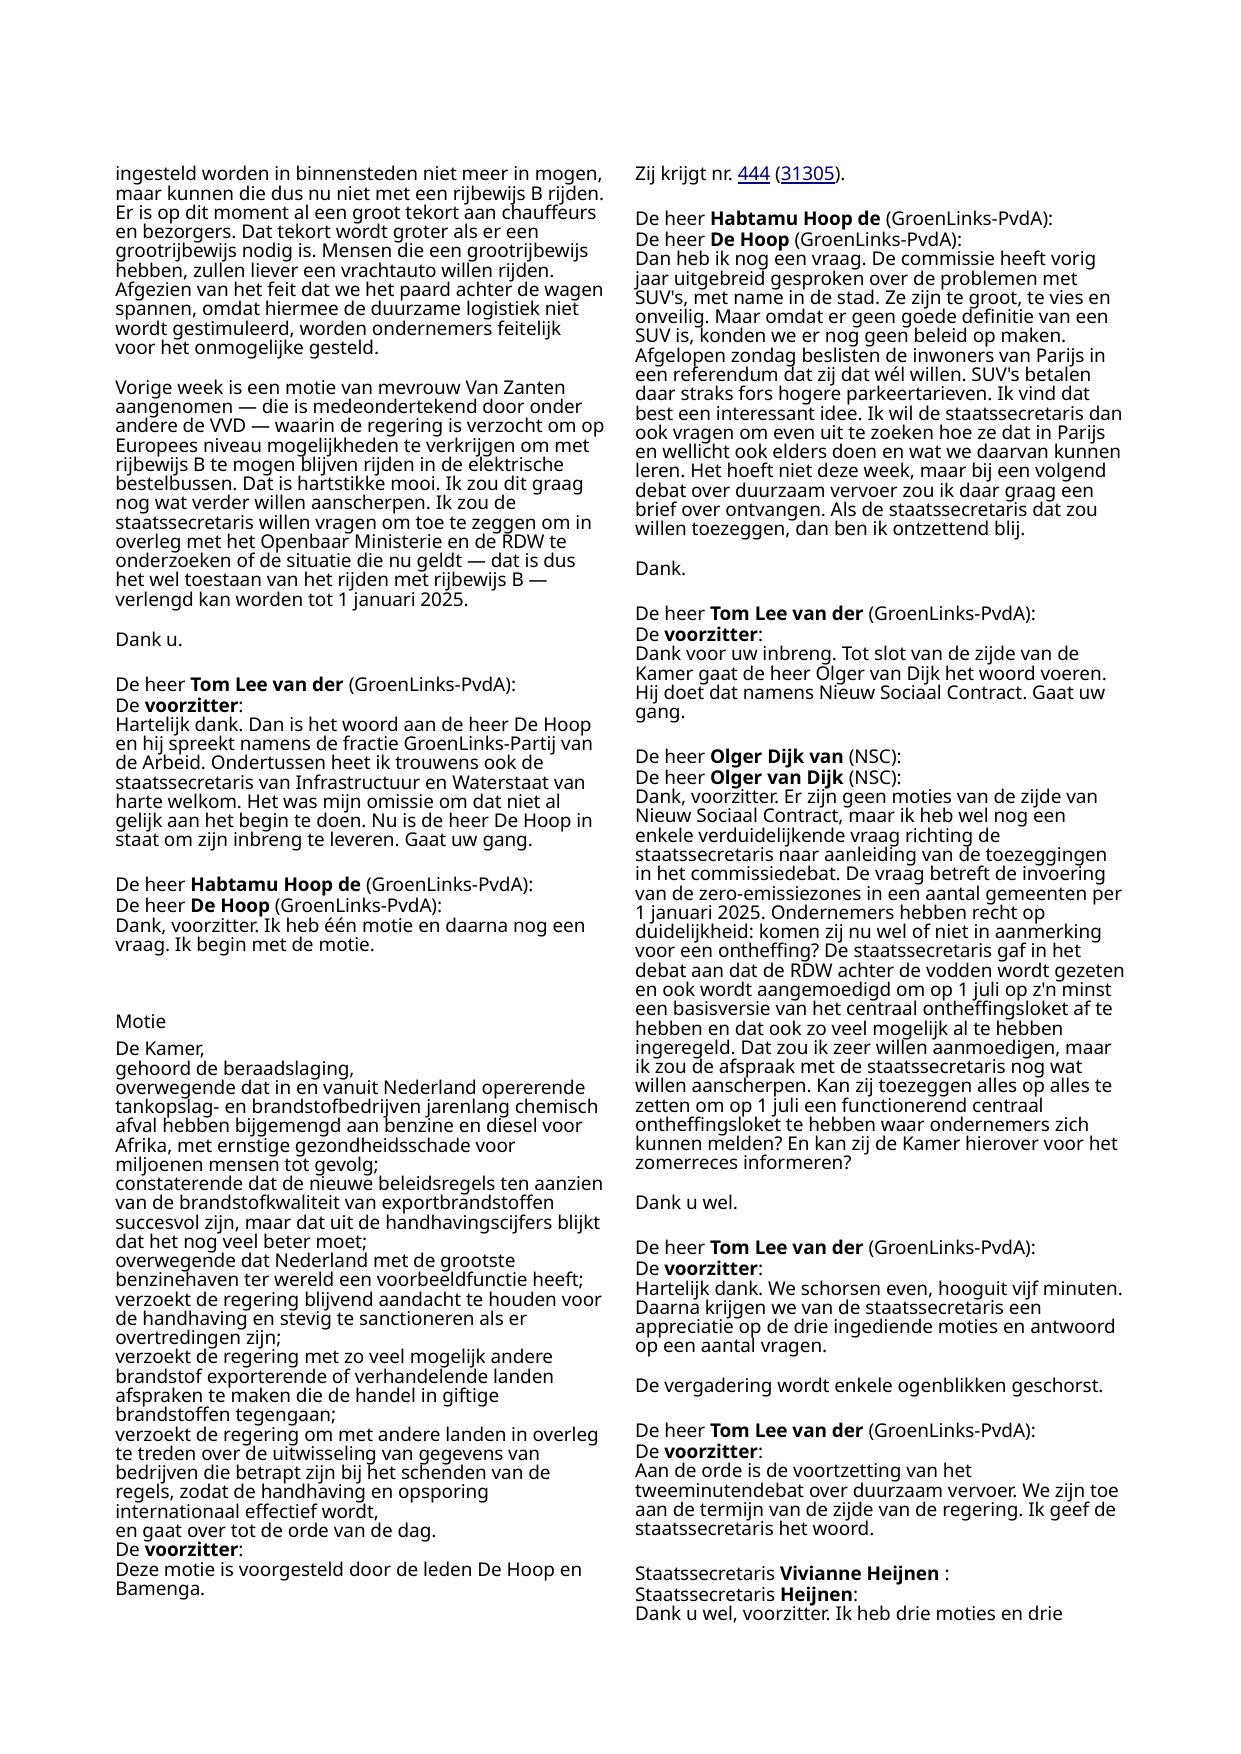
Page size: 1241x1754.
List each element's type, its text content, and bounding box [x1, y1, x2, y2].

text Dank u wel, voorzitter. Ik heb drie moties en drie [635, 1605, 1125, 1625]
text De heer Habtamu Hoop de (GroenLinks-PvdA): [115, 872, 605, 897]
text De heer Tom Lee van der (GroenLinks-PvdA): [635, 1234, 1125, 1260]
text verzoekt de regering blijvend aandacht te houden voor de handhaving en stevig te sanctioneren als er overtredingen zijn; [115, 1291, 605, 1348]
text overwegende dat Nederland met de grootste benzinehaven ter wereld een voorbeeldfunctie heeft; [115, 1252, 605, 1291]
text Hartelijk dank. We schorsen even, hooguit vijf minuten. Daarna krijgen we van de staatssecretaris een appreciatie op de drie ingediende moties en antwoord op een aantal vragen. [635, 1279, 1125, 1357]
text Dank u. [115, 631, 605, 650]
text constaterende dat de nieuwe beleidsregels ten aanzien van de brandstofkwaliteit van exportbrandstoffen succesvol zijn, maar dat uit de handhavingscijfers blijkt dat het nog veel beter moet; [115, 1175, 605, 1252]
text De heer Olger van Dijk (NSC): [635, 769, 1125, 788]
text verzoekt de regering met zo veel mogelijk andere brandstof exporterende of verhandelende landen afspraken te maken die de handel in giftige brandstoffen tegengaan; [115, 1348, 605, 1426]
text Dank voor uw inbreng. Tot slot van de zijde van de Kamer gaat de heer Olger van Dijk het woord voeren. Hij doet dat namens Nieuw Sociaal Contract. Gaat uw gang. [635, 645, 1125, 722]
text Zij krijgt nr. 444 (31305). [635, 165, 1125, 184]
text en gaat over tot de orde van de dag. [115, 1522, 605, 1541]
text De heer Olger Dijk van (NSC): [635, 743, 1125, 769]
text ingesteld worden in binnensteden niet meer in mogen, maar kunnen die dus nu niet met een rijbewijs B rijden. Er is op dit moment al een groot tekort aan chauffeurs en bezorgers. Dat tekort wordt groter als er een grootrijbewijs nodig is. Mensen die een grootrijbewijs hebben, zullen liever een vrachtauto willen rijden. Afgezien van het feit dat we het paard achter de wagen spannen, omdat hiermee de duurzame logistiek niet wordt gestimuleerd, worden ondernemers feitelijk voor het onmogelijke gesteld. [115, 165, 605, 358]
text gehoord de beraadslaging, [115, 1059, 605, 1079]
text Motie [115, 1008, 605, 1034]
text Dank, voorzitter. Ik heb één motie en daarna nog een vraag. Ik begin met de motie. [115, 917, 605, 955]
text Dank u wel. [635, 1194, 1125, 1214]
text verzoekt de regering om met andere landen in overleg te treden over de uitwisseling van gegevens van bedrijven die betrapt zijn bij het schenden van de regels, zodat de handhaving en opsporing internationaal effectief wordt, [115, 1426, 605, 1522]
text De voorzitter: [635, 626, 1125, 645]
text De voorzitter: [115, 1541, 605, 1561]
text overwegende dat in en vanuit Nederland opererende tankopslag- en brandstofbedrijven jarenlang chemisch afval hebben bijgemengd aan benzine en diesel voor Afrika, met ernstige gezondheidsschade voor miljoenen mensen tot gevolg; [115, 1079, 605, 1175]
text De Kamer, [115, 1040, 605, 1059]
text De vergadering wordt enkele ogenblikken geschorst. [635, 1377, 1125, 1397]
text De heer Tom Lee van der (GroenLinks-PvdA): [635, 600, 1125, 626]
text Hartelijk dank. Dan is het woord aan de heer De Hoop en hij spreekt namens de fractie GroenLinks-Partij van de Arbeid. Ondertussen heet ik trouwens ook de staatssecretaris van Infrastructuur en Waterstaat van harte welkom. Het was mijn omissie om dat niet al gelijk aan het begin te doen. Nu is de heer De Hoop in staat om zijn inbreng te leveren. Gaat uw gang. [115, 716, 605, 851]
text Deze motie is voorgesteld door de leden De Hoop en Bamenga. [115, 1561, 605, 1599]
text De heer De Hoop (GroenLinks-PvdA): [635, 231, 1125, 250]
text Dank, voorzitter. Er zijn geen moties van de zijde van Nieuw Sociaal Contract, maar ik heb wel nog een enkele verduidelijkende vraag richting de staatssecretaris naar aanleiding van de toezeggingen in het commissiedebat. De vraag betreft de invoering van de zero-emissiezones in een aantal gemeenten per 1 januari 2025. Ondernemers hebben recht op duidelijkheid: komen zij nu wel of niet in aanmerking voor een ontheffing? De staatssecretaris gaf in het debat aan dat de RDW achter de vodden wordt gezeten en ook wordt aangemoedigd om op 1 juli op z'n minst een basisversie van het centraal ontheffingsloket af te hebben en dat ook zo veel mogelijk al te hebben ingeregeld. Dat zou ik zeer willen aanmoedigen, maar ik zou de afspraak met de staatssecretaris nog wat willen aanscherpen. Kan zij toezeggen alles op alles te zetten om op 1 juli een functionerend centraal ontheffingsloket te hebben waar ondernemers zich kunnen melden? En kan zij de Kamer hierover voor het zomerreces informeren? [635, 788, 1125, 1174]
text De heer De Hoop (GroenLinks-PvdA): [115, 897, 605, 917]
text Vorige week is een motie van mevrouw Van Zanten aangenomen — die is medeondertekend door onder andere de VVD — waarin de regering is verzocht om op Europees niveau mogelijkheden te verkrijgen om met rijbewijs B te mogen blijven rijden in de elektrische bestelbussen. Dat is hartstikke mooi. Ik zou dit graag nog wat verder willen aanscherpen. Ik zou de staatssecretaris willen vragen om toe te zeggen om in overleg met het Openbaar Ministerie en de RDW te onderzoeken of de situatie die nu geldt — dat is dus het wel toestaan van het rijden met rijbewijs B — verlengd kan worden tot 1 januari 2025. [115, 379, 605, 610]
text De heer Habtamu Hoop de (GroenLinks-PvdA): [635, 205, 1125, 231]
text Staatssecretaris Heijnen: [635, 1586, 1125, 1605]
text Staatssecretaris Vivianne Heijnen : [635, 1560, 1125, 1586]
text Dan heb ik nog een vraag. De commissie heeft vorig jaar uitgebreid gesproken over de problemen met SUV's, met name in de stad. Ze zijn te groot, te vies en onveilig. Maar omdat er geen goede definitie van een SUV is, konden we er nog geen beleid op maken. Afgelopen zondag beslisten de inwoners van Parijs in een referendum dat zij dat wél willen. SUV's betalen daar straks fors hogere parkeertarieven. Ik vind dat best een interessant idee. Ik wil de staatssecretaris dan ook vragen om even uit te zoeken hoe ze dat in Parijs en wellicht ook elders doen en wat we daarvan kunnen leren. Het hoeft niet deze week, maar bij een volgend debat over duurzaam vervoer zou ik daar graag een brief over ontvangen. Als de staatssecretaris dat zou willen toezeggen, dan ben ik ontzettend blij. [635, 250, 1125, 539]
text Aan de orde is de voortzetting van het tweeminutendebat over duurzaam vervoer. We zijn toe aan de termijn van de zijde van de regering. Ik geef de staatssecretaris het woord. [635, 1462, 1125, 1539]
text De voorzitter: [635, 1443, 1125, 1462]
text Dank. [635, 560, 1125, 579]
text De voorzitter: [635, 1260, 1125, 1279]
text De heer Tom Lee van der (GroenLinks-PvdA): [115, 671, 605, 697]
text De voorzitter: [115, 697, 605, 716]
text De heer Tom Lee van der (GroenLinks-PvdA): [635, 1417, 1125, 1443]
